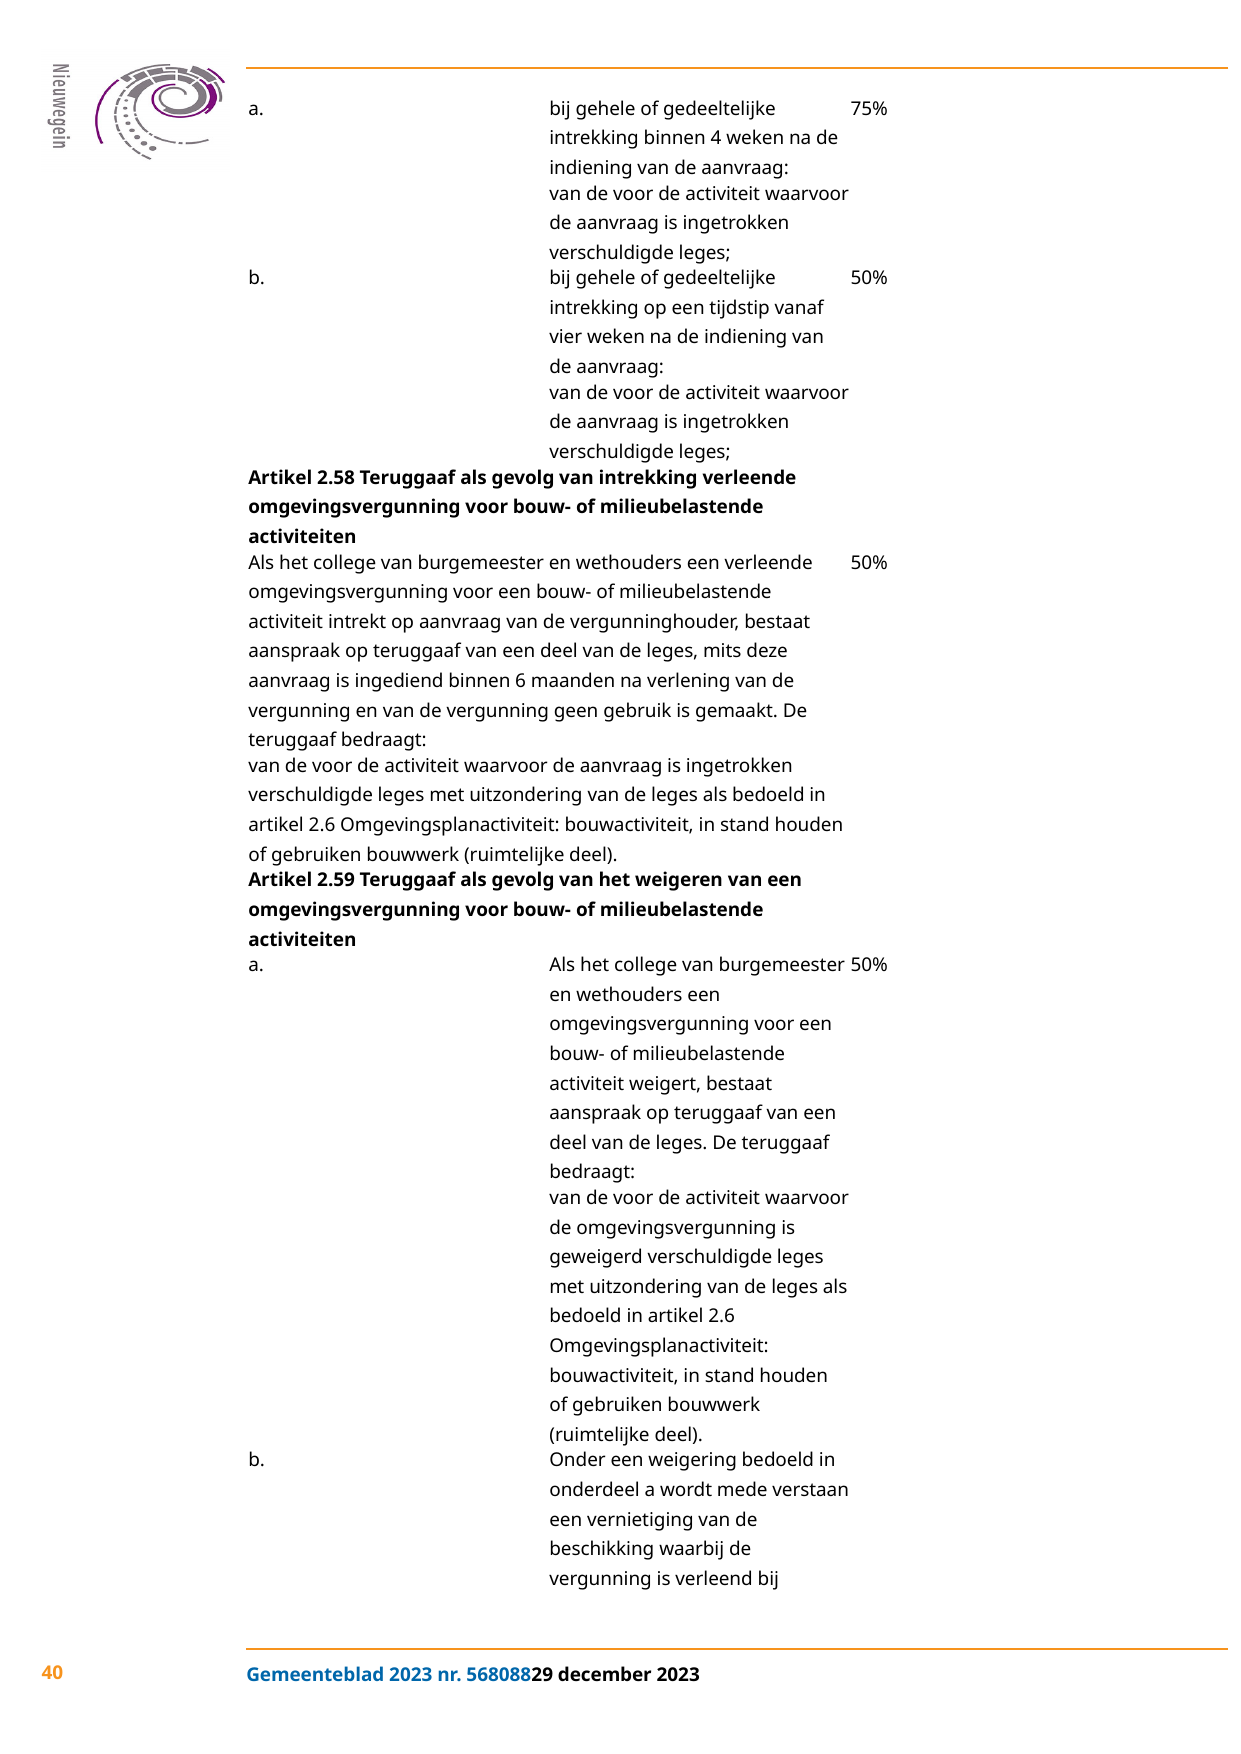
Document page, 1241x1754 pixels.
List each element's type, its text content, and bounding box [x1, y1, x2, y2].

table_cell [850, 464, 1152, 549]
table_cell a. [248, 95, 549, 264]
table_cell [850, 180, 1152, 264]
table_cell [850, 1184, 1152, 1447]
table_cell b. [248, 1447, 549, 1591]
table_cell bij gehele of gedeeltelijke intrekking binnen 4 weken na de indiening van de aanvraag: [549, 95, 850, 180]
table_cell 50% [850, 549, 1152, 752]
table_cell van de voor de activiteit waarvoor de aanvraag is ingetrokken verschuldigde leges; [549, 379, 850, 464]
table_cell [850, 379, 1152, 464]
table_cell bij gehele of gedeeltelijke intrekking op een tijdstip vanaf vier weken na de indiening van de aanvraag: [549, 265, 850, 379]
table_cell Artikel 2.58 Teruggaaf als gevolg van intrekking verleende omgevingsvergunning voor bouw- of milieubelastende activiteiten [248, 464, 850, 549]
table_cell van de voor de activiteit waarvoor de omgevingsvergunning is geweigerd verschuldigde leges met uitzondering van de leges als bedoeld in artikel 2.6 Omgevingsplanactiviteit: bouwactiviteit, in stand houden of gebruiken bouwwerk (ruimtelijke deel). [549, 1184, 850, 1447]
table_cell [850, 1447, 1152, 1591]
table_cell [850, 867, 1152, 951]
table_cell a. [248, 951, 549, 1447]
table_cell 75% [850, 95, 1152, 180]
table_cell van de voor de activiteit waarvoor de aanvraag is ingetrokken verschuldigde leges; [549, 180, 850, 264]
table_cell 50% [850, 951, 1152, 1184]
picture [41, 47, 231, 172]
table_cell Als het college van burgemeester en wethouders een omgevingsvergunning voor een bouw- of milieubelastende activiteit weigert, bestaat aanspraak op teruggaaf van een deel van de leges. De teruggaaf bedraagt: [549, 951, 850, 1184]
table_cell b. [248, 265, 549, 464]
table_cell [850, 752, 1152, 867]
table_cell van de voor de activiteit waarvoor de aanvraag is ingetrokken verschuldigde leges met uitzondering van de leges als bedoeld in artikel 2.6 Omgevingsplanactiviteit: bouwactiviteit, in stand houden of gebruiken bouwwerk (ruimtelijke deel). [248, 752, 850, 867]
table_cell Onder een weigering bedoeld in onderdeel a wordt mede verstaan een vernietiging van de beschikking waarbij de vergunning is verleend bij [549, 1447, 850, 1591]
table_cell Artikel 2.59 Teruggaaf als gevolg van het weigeren van een omgevingsvergunning voor bouw- of milieubelastende activiteiten [248, 867, 850, 951]
table_cell Als het college van burgemeester en wethouders een verleende omgevingsvergunning voor een bouw- of milieubelastende activiteit intrekt op aanvraag van de vergunninghouder, bestaat aanspraak op teruggaaf van een deel van de leges, mits deze aanvraag is ingediend binnen 6 maanden na verlening van de vergunning en van de vergunning geen gebruik is gemaakt. De teruggaaf bedraagt: [248, 549, 850, 752]
table_cell 50% [850, 265, 1152, 379]
